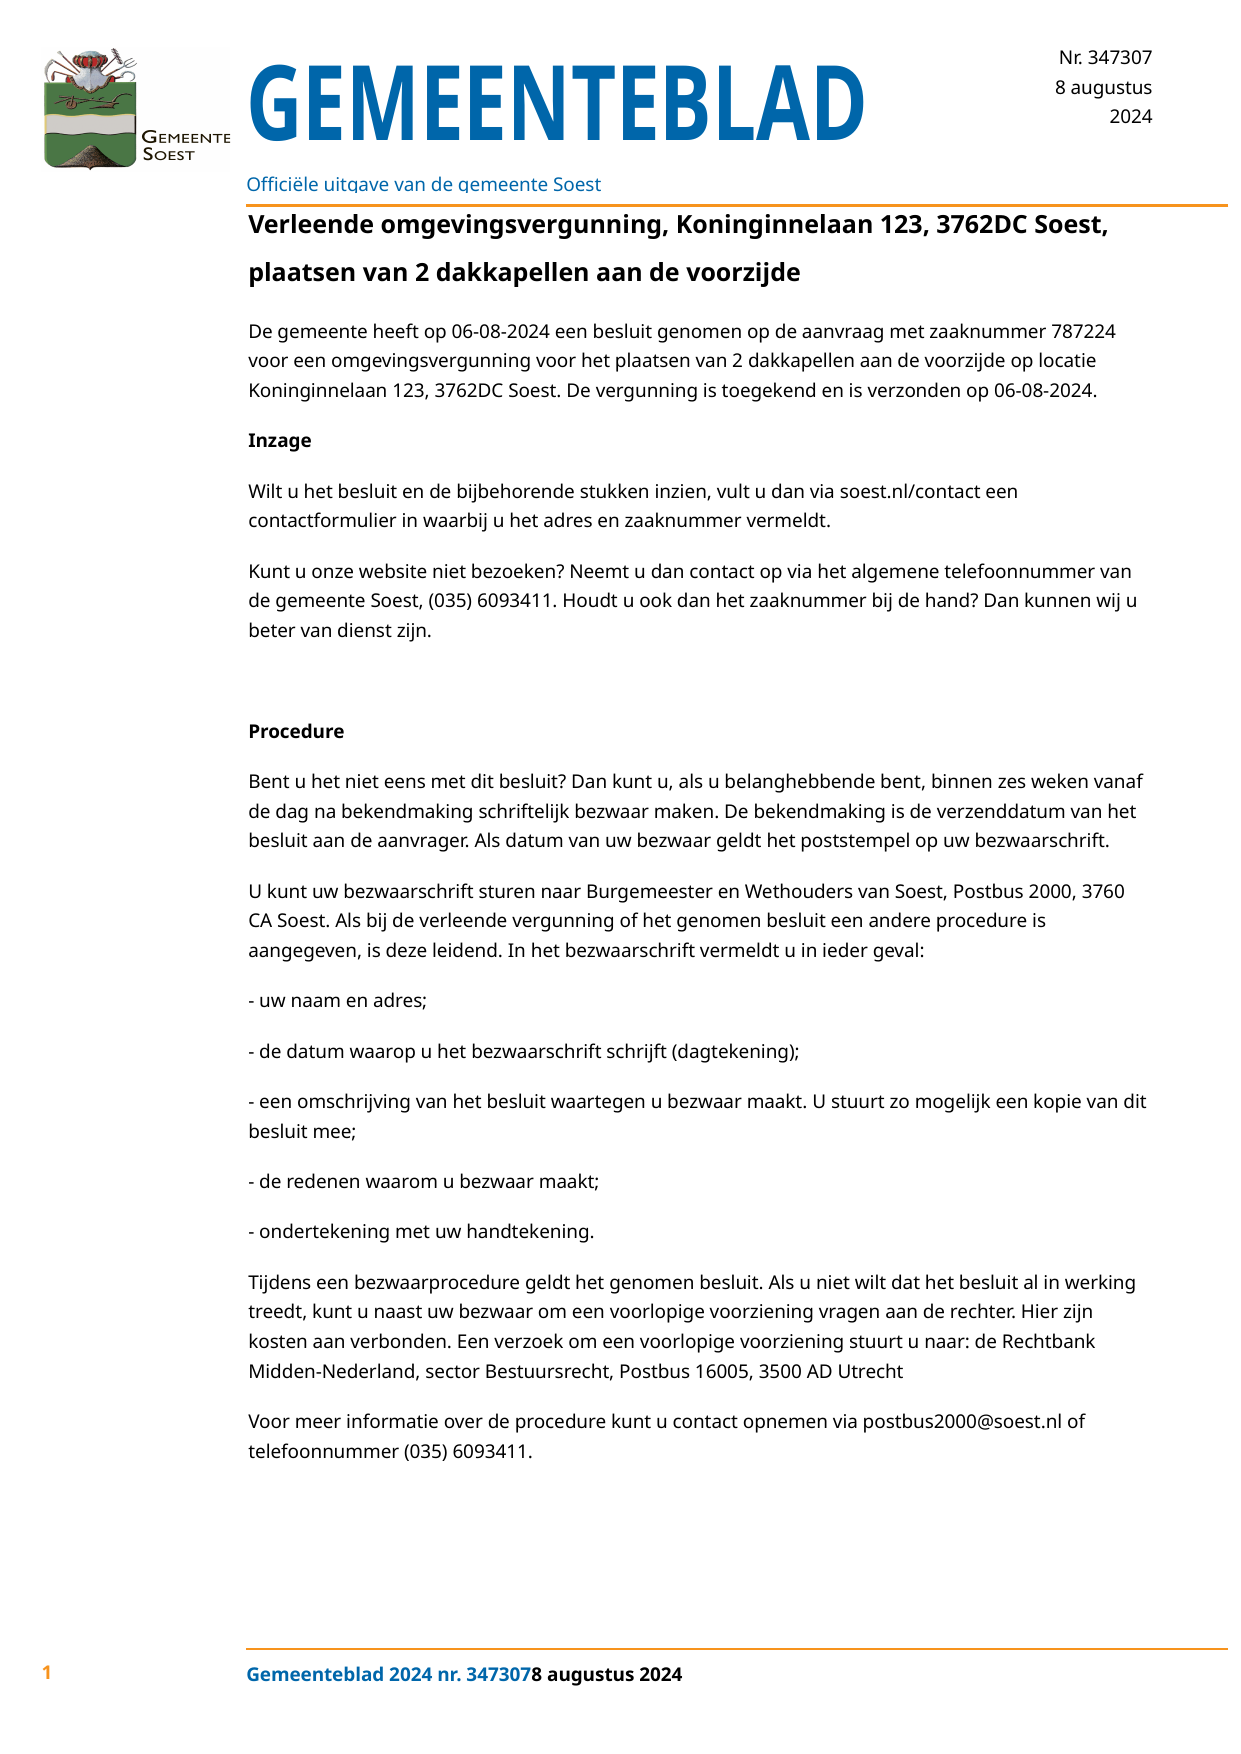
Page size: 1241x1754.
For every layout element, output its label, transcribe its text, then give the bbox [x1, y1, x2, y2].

text Verleende omgevingsvergunning, Koninginnelaan 123, 3762DC Soest, plaatsen van 2 dakkapellen aan de voorzijde [248, 207, 1152, 288]
text U kunt uw bezwaarschrift sturen naar Burgemeester en Wethouders van Soest, Postbus 2000, 3760 CA Soest. Als bij de verleende vergunning of het genomen besluit een andere procedure is aangegeven, is deze leidend. In het bezwaarschrift vermeldt u in ieder geval: [248, 878, 1152, 963]
text - een omschrijving van het besluit waartegen u bezwaar maakt. U stuurt zo mogelijk een kopie van dit besluit mee; [248, 1088, 1152, 1144]
text De gemeente heeft op 06-08-2024 een besluit genomen op de aanvraag met zaaknummer 787224 voor een omgevingsvergunning voor het plaatsen van 2 dakkapellen aan de voorzijde op locatie Koninginnelaan 123, 3762DC Soest. De vergunning is toegekend en is verzonden op 06-08-2024. [248, 318, 1152, 403]
text Procedure [248, 718, 1152, 744]
text Tijdens een bezwaarprocedure geldt het genomen besluit. Als u niet wilt dat het besluit al in werking treedt, kunt u naast uw bezwaar om een voorlopige voorziening vragen aan de rechter. Hier zijn kosten aan verbonden. Een verzoek om een voorlopige voorziening stuurt u naar: de Rechtbank Midden-Nederland, sector Bestuursrecht, Postbus 16005, 3500 AD Utrecht [248, 1269, 1152, 1384]
text Inzage [248, 427, 1152, 453]
text - de datum waarop u het bezwaarschrift schrijft (dagtekening); [248, 1038, 1152, 1064]
text - de redenen waarom u bezwaar maakt; [248, 1168, 1152, 1194]
text Wilt u het besluit en de bijbehorende stukken inzien, vult u dan via soest.nl/contact een contactformulier in waarbij u het adres en zaaknummer vermeldt. [248, 478, 1152, 533]
text - uw naam en adres; [248, 987, 1152, 1013]
text Bent u het niet eens met dit besluit? Dan kunt u, als u belanghebbende bent, binnen zes weken vanaf de dag na bekendmaking schriftelijk bezwaar maken. De bekendmaking is de verzenddatum van het besluit aan de aanvrager. Als datum van uw bezwaar geldt het poststempel op uw bezwaarschrift. [248, 768, 1152, 853]
text Voor meer informatie over de procedure kunt u contact opnemen via postbus2000@soest.nl of telefoonnummer (035) 6093411. [248, 1408, 1152, 1464]
text Kunt u onze website niet bezoeken? Neemt u dan contact op via het algemene telefoonnummer van de gemeente Soest, (035) 6093411. Houdt u ook dan het zaaknummer bij de hand? Dan kunnen wij u beter van dienst zijn. [248, 558, 1152, 643]
picture [41, 47, 231, 172]
text - ondertekening met uw handtekening. [248, 1219, 1152, 1244]
